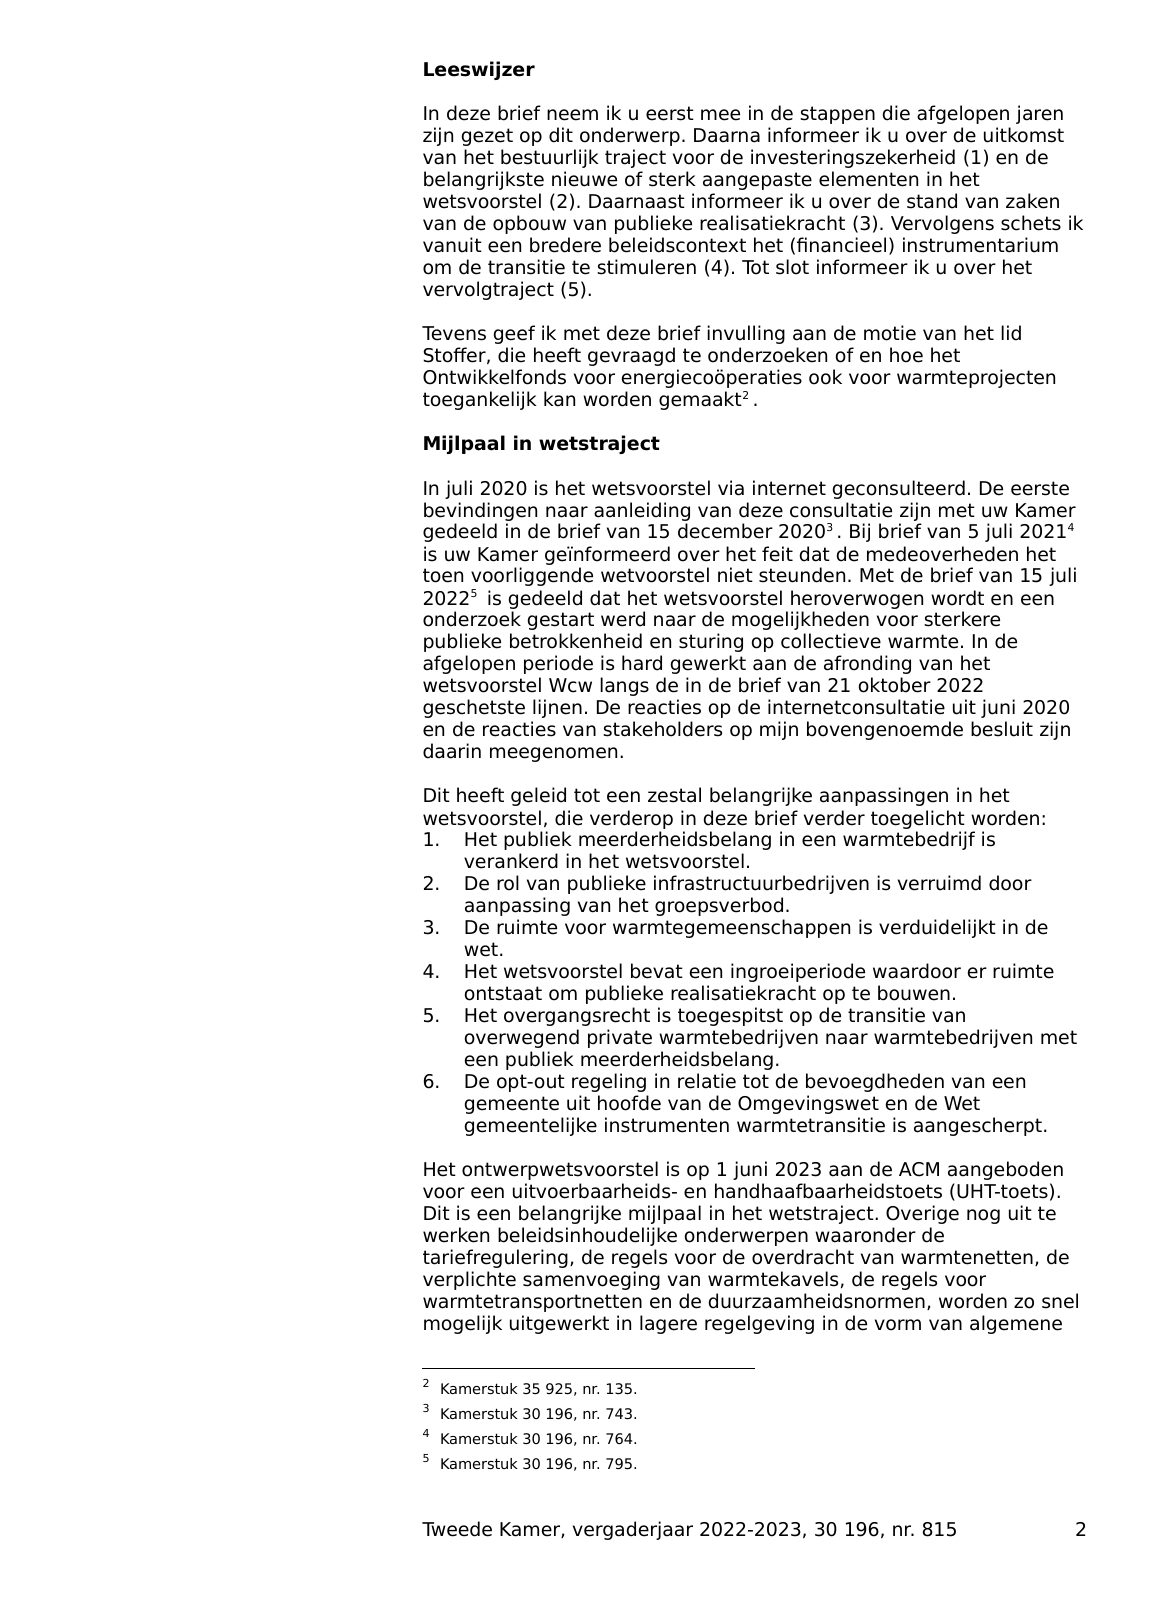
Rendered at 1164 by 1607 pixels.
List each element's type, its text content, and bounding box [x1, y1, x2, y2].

text Tevens geef ik met deze brief invulling aan de motie van het lid Stoffer, die heeft gevraagd te onderzoeken of en hoe het Ontwikkelfonds voor energiecoöperaties ook voor warmteprojecten toegankelijk kan worden gemaakt. [422, 323, 1087, 411]
text Kamerstuk 30 196, nr. 764. [422, 1427, 1087, 1449]
text 1. Het publiek meerderheidsbelang in een warmtebedrijf is verankerd in het wetsvoorstel. [422, 829, 1087, 873]
text Kamerstuk 35 925, nr. 135. [422, 1377, 1087, 1399]
subtitle Leeswijzer [422, 59, 1087, 81]
text In juli 2020 is het wetsvoorstel via internet geconsulteerd. De eerste bevindingen naar aanleiding van deze consultatie zijn met uw Kamer gedeeld in de brief van 15 december 2020. Bij brief van 5 juli 2021 is uw Kamer geïnformeerd over het feit dat de medeoverheden het toen voorliggende wetvoorstel niet steunden. Met de brief van 15 juli 2022 is gedeeld dat het wetsvoorstel heroverwogen wordt en een onderzoek gestart werd naar de mogelijkheden voor sterkere publieke betrokkenheid en sturing op collectieve warmte. In de afgelopen periode is hard gewerkt aan de afronding van het wetsvoorstel Wcw langs de in de brief van 21 oktober 2022 geschetste lijnen. De reacties op de internetconsultatie uit juni 2020 en de reacties van stakeholders op mijn bovengenoemde besluit zijn daarin meegenomen. [422, 477, 1087, 763]
text In deze brief neem ik u eerst mee in de stappen die afgelopen jaren zijn gezet op dit onderwerp. Daarna informeer ik u over de uitkomst van het bestuurlijk traject voor de investeringszekerheid (1) en de belangrijkste nieuwe of sterk aangepaste elementen in het wetsvoorstel (2). Daarnaast informeer ik u over de stand van zaken van de opbouw van publieke realisatiekracht (3). Vervolgens schets ik vanuit een bredere beleidscontext het (financieel) instrumentarium om de transitie te stimuleren (4). Tot slot informeer ik u over het vervolgtraject (5). [422, 103, 1087, 301]
text 5. Het overgangsrecht is toegespitst op de transitie van overwegend private warmtebedrijven naar warmtebedrijven met een publiek meerderheidsbelang. [422, 1005, 1087, 1071]
text 4. Het wetsvoorstel bevat een ingroeiperiode waardoor er ruimte ontstaat om publieke realisatiekracht op te bouwen. [422, 961, 1087, 1005]
text Het ontwerpwetsvoorstel is op 1 juni 2023 aan de ACM aangeboden voor een uitvoerbaarheids- en handhaafbaarheidstoets (UHT-toets). Dit is een belangrijke mijlpaal in het wetstraject. Overige nog uit te werken beleidsinhoudelijke onderwerpen waaronder de tariefregulering, de regels voor de overdracht van warmtenetten, de verplichte samenvoeging van warmtekavels, de regels voor warmtetransportnetten en de duurzaamheidsnormen, worden zo snel mogelijk uitgewerkt in lagere regelgeving in de vorm van algemene [422, 1159, 1087, 1335]
subtitle Mijlpaal in wetstraject [422, 433, 1087, 455]
text Dit heeft geleid tot een zestal belangrijke aanpassingen in het wetsvoorstel, die verderop in deze brief verder toegelicht worden: [422, 785, 1087, 829]
text 3. De ruimte voor warmtegemeenschappen is verduidelijkt in de wet. [422, 917, 1087, 961]
text Kamerstuk 30 196, nr. 795. [422, 1452, 1087, 1474]
text Kamerstuk 30 196, nr. 743. [422, 1402, 1087, 1424]
text 2. De rol van publieke infrastructuurbedrijven is verruimd door aanpassing van het groepsverbod. [422, 873, 1087, 917]
text 6. De opt-out regeling in relatie tot de bevoegdheden van een gemeente uit hoofde van de Omgevingswet en de Wet gemeentelijke instrumenten warmtetransitie is aangescherpt. [422, 1071, 1087, 1137]
